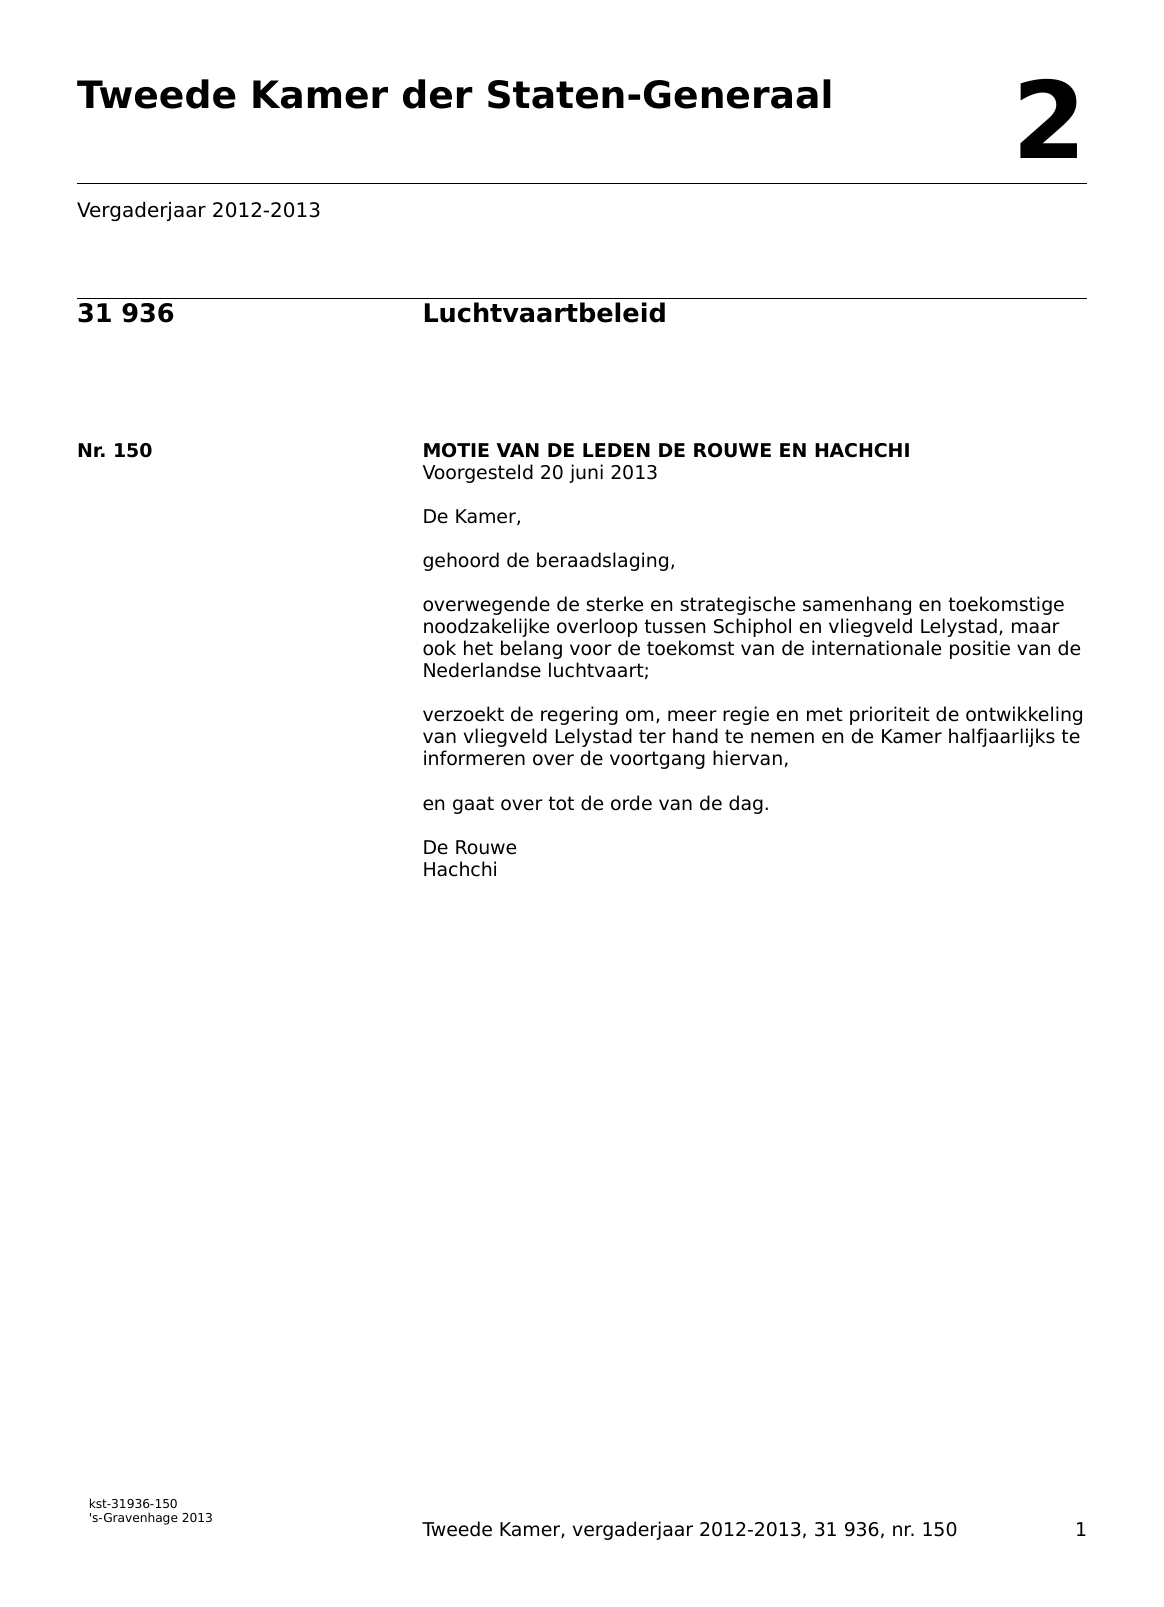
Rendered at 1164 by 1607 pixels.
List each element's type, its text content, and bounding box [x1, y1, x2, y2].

text De Kamer, [422, 506, 1087, 528]
text Hachchi [422, 858, 1087, 881]
text 's-Gravenhage 2013 [88, 1511, 323, 1525]
table_header Tweede Kamer der Staten-Generaal [77, 59, 886, 183]
text verzoekt de regering om, meer regie en met prioriteit de ontwikkeling van vliegveld Lelystad ter hand te nemen en de Kamer halfjaarlijks te informeren over de voortgang hiervan, [422, 704, 1087, 770]
table_cell Vergaderjaar 2012-2013 [77, 184, 1087, 298]
text en gaat over tot de orde van de dag. [422, 792, 1087, 814]
table_header 2 [886, 59, 1087, 183]
subtitle Nr. 150 MOTIE VAN DE LEDEN DE ROUWE EN HACHCHI [77, 440, 1087, 462]
text kst-31936-150 [88, 1497, 323, 1511]
text gehoord de beraadslaging, [422, 550, 1087, 572]
text De Rouwe [422, 837, 1087, 858]
text Voorgesteld 20 juni 2013 [422, 462, 1087, 484]
subtitle 31 936 Luchtvaartbeleid [77, 299, 1087, 329]
text overwegende de sterke en strategische samenhang en toekomstige noodzakelijke overloop tussen Schiphol en vliegveld Lelystad, maar ook het belang voor de toekomst van de internationale positie van de Nederlandse luchtvaart; [422, 594, 1087, 682]
